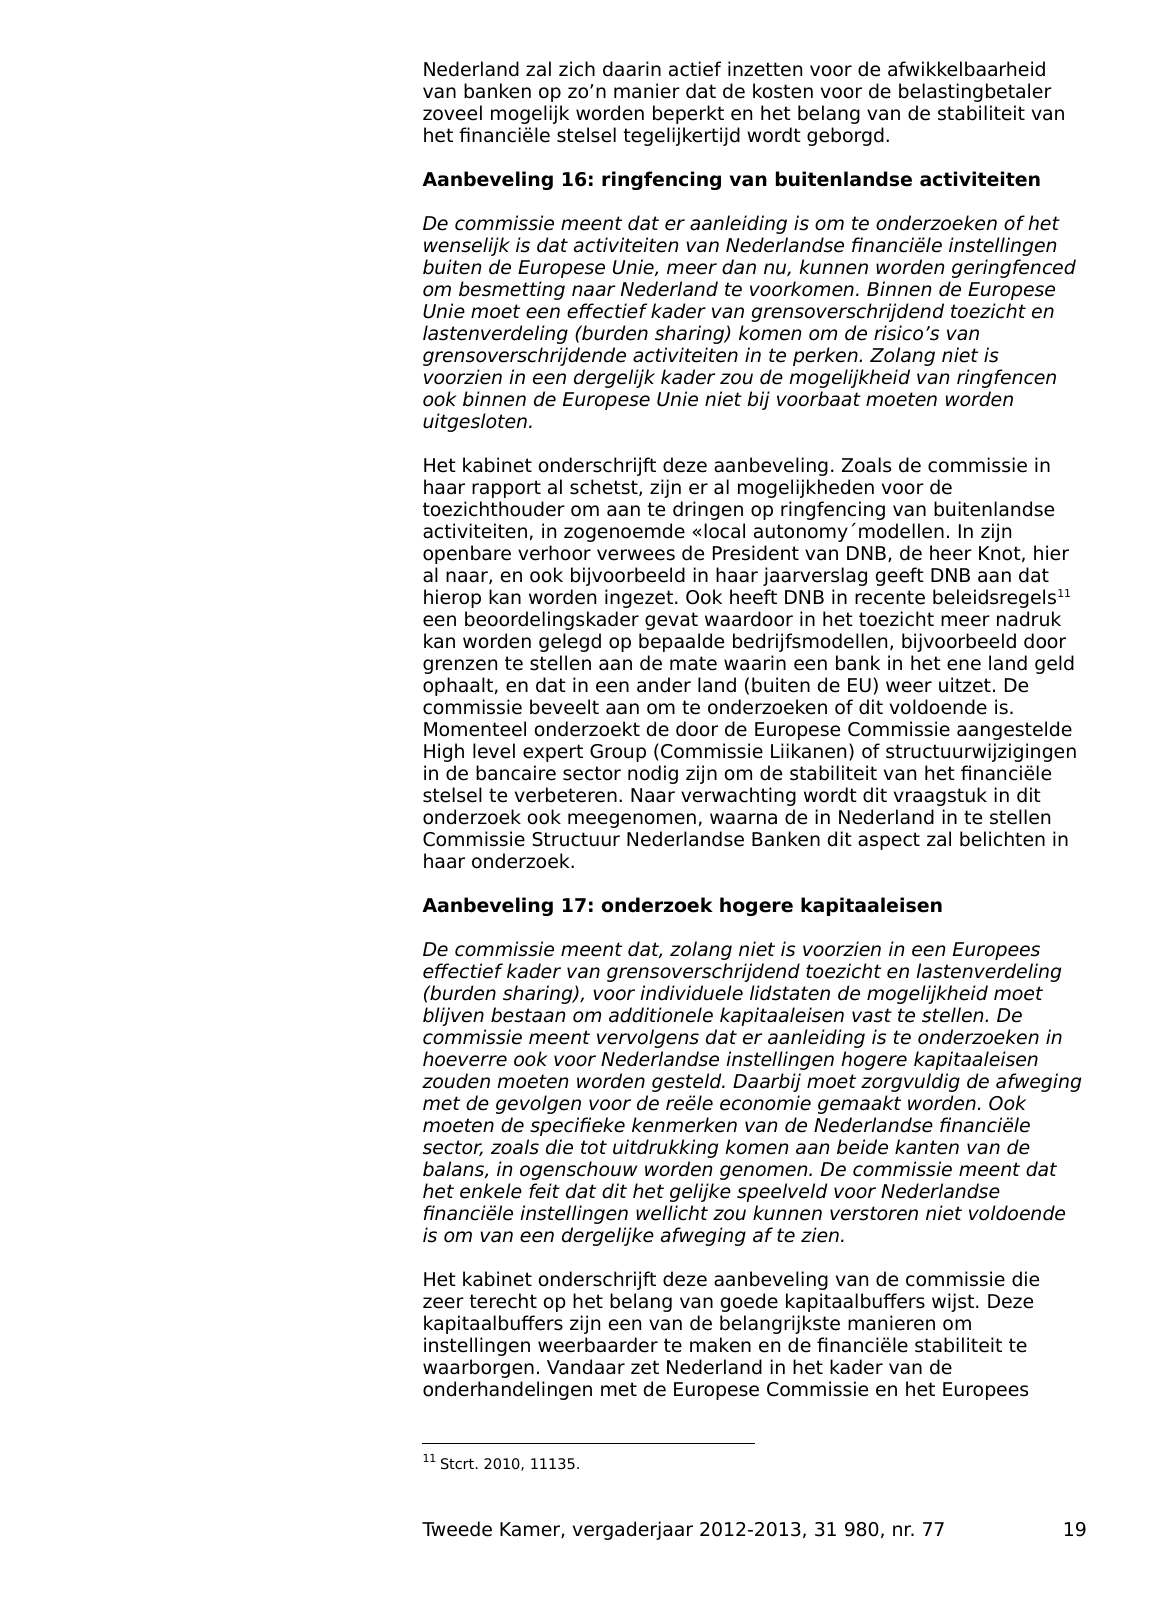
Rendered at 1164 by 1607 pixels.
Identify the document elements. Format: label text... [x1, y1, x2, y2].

text Nederland zal zich daarin actief inzetten voor de afwikkelbaarheid van banken op zo’n manier dat de kosten voor de belastingbetaler zoveel mogelijk worden beperkt en het belang van de stabiliteit van het financiële stelsel tegelijkertijd wordt geborgd. [422, 59, 1087, 147]
subtitle Aanbeveling 17: onderzoek hogere kapitaaleisen [422, 895, 1087, 917]
text De commissie meent dat, zolang niet is voorzien in een Europees effectief kader van grensoverschrijdend toezicht en lastenverdeling (burden sharing), voor individuele lidstaten de mogelijkheid moet blijven bestaan om additionele kapitaaleisen vast te stellen. De commissie meent vervolgens dat er aanleiding is te onderzoeken in hoeverre ook voor Nederlandse instellingen hogere kapitaaleisen zouden moeten worden gesteld. Daarbij moet zorgvuldig de afweging met de gevolgen voor de reële economie gemaakt worden. Ook moeten de specifieke kenmerken van de Nederlandse financiële sector, zoals die tot uitdrukking komen aan beide kanten van de balans, in ogenschouw worden genomen. De commissie meent dat het enkele feit dat dit het gelijke speelveld voor Nederlandse financiële instellingen wellicht zou kunnen verstoren niet voldoende is om van een dergelijke afweging af te zien. [422, 939, 1087, 1247]
subtitle Aanbeveling 16: ringfencing van buitenlandse activiteiten [422, 169, 1087, 191]
text Stcrt. 2010, 11135. [422, 1452, 1087, 1474]
text De commissie meent dat er aanleiding is om te onderzoeken of het wenselijk is dat activiteiten van Nederlandse financiële instellingen buiten de Europese Unie, meer dan nu, kunnen worden geringfenced om besmetting naar Nederland te voorkomen. Binnen de Europese Unie moet een effectief kader van grensoverschrijdend toezicht en lastenverdeling (burden sharing) komen om de risico’s van grensoverschrijdende activiteiten in te perken. Zolang niet is voorzien in een dergelijk kader zou de mogelijkheid van ringfencen ook binnen de Europese Unie niet bij voorbaat moeten worden uitgesloten. [422, 213, 1087, 433]
text Het kabinet onderschrijft deze aanbeveling van de commissie die zeer terecht op het belang van goede kapitaalbuffers wijst. Deze kapitaalbuffers zijn een van de belangrijkste manieren om instellingen weerbaarder te maken en de financiële stabiliteit te waarborgen. Vandaar zet Nederland in het kader van de onderhandelingen met de Europese Commissie en het Europees [422, 1269, 1087, 1401]
text Het kabinet onderschrijft deze aanbeveling. Zoals de commissie in haar rapport al schetst, zijn er al mogelijkheden voor de toezichthouder om aan te dringen op ringfencing van buitenlandse activiteiten, in zogenoemde «local autonomy´modellen. In zijn openbare verhoor verwees de President van DNB, de heer Knot, hier al naar, en ook bijvoorbeeld in haar jaarverslag geeft DNB aan dat hierop kan worden ingezet. Ook heeft DNB in recente beleidsregels een beoordelingskader gevat waardoor in het toezicht meer nadruk kan worden gelegd op bepaalde bedrijfsmodellen, bijvoorbeeld door grenzen te stellen aan de mate waarin een bank in het ene land geld ophaalt, en dat in een ander land (buiten de EU) weer uitzet. De commissie beveelt aan om te onderzoeken of dit voldoende is. Momenteel onderzoekt de door de Europese Commissie aangestelde High level expert Group (Commissie Liikanen) of structuurwijzigingen in de bancaire sector nodig zijn om de stabiliteit van het financiële stelsel te verbeteren. Naar verwachting wordt dit vraagstuk in dit onderzoek ook meegenomen, waarna de in Nederland in te stellen Commissie Structuur Nederlandse Banken dit aspect zal belichten in haar onderzoek. [422, 455, 1087, 873]
